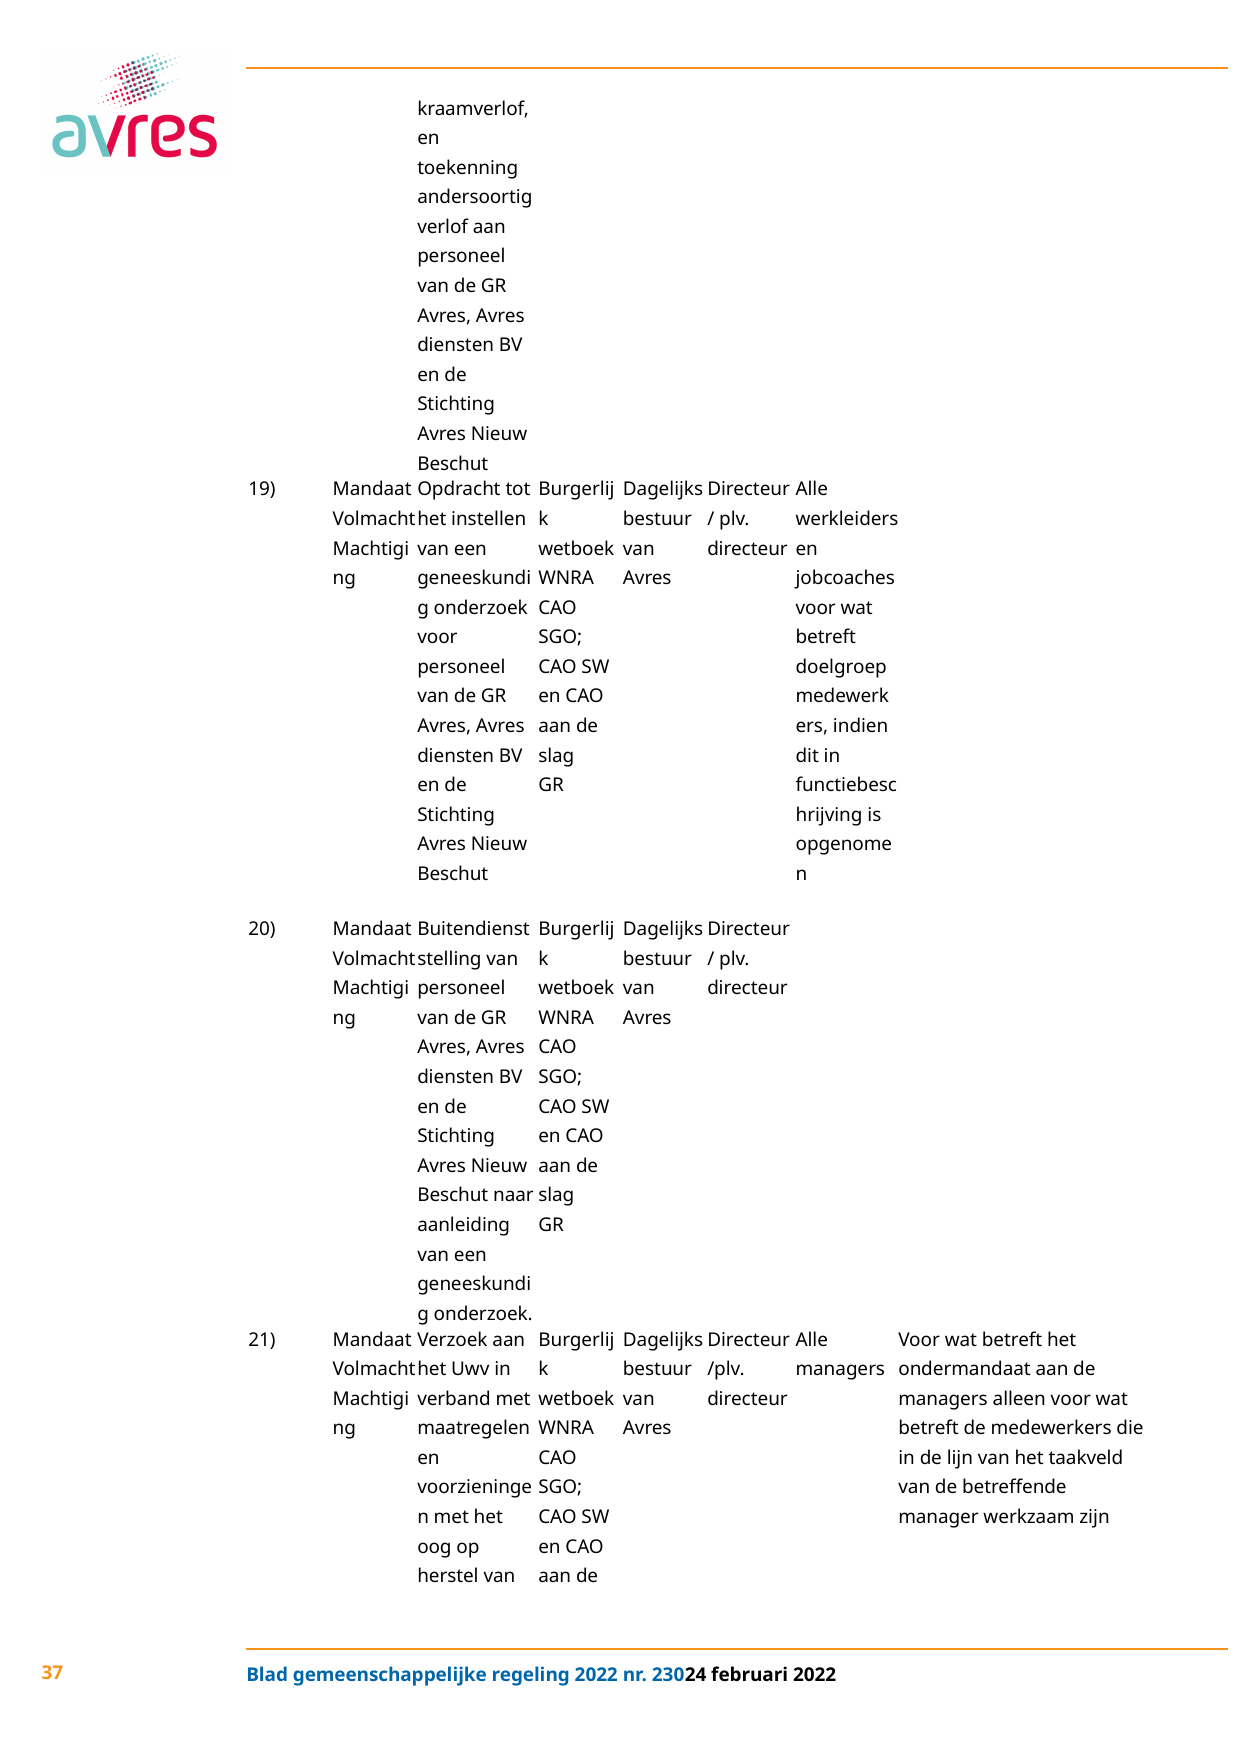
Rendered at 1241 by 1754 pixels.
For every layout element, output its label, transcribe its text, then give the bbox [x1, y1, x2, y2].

table_cell Opdracht tot het instellen van een geneeskundig onderzoek voor personeel van de GR Avres, Avres diensten BV en de Stichting Avres Nieuw Beschut [417, 476, 538, 915]
table_cell Directeur / plv. directeur [707, 915, 795, 1326]
table_cell Directeur / plv. directeur [707, 476, 795, 915]
table_cell Mandaat Volmacht Machtiging [333, 915, 417, 1326]
table_cell Burgerlijk wetboek WNRA CAO SGO; CAO SW en CAO aan de slag GR [538, 915, 623, 1326]
picture [41, 47, 231, 172]
table_cell Directeur /plv. directeur [707, 1326, 795, 1588]
table_cell 21) [248, 1326, 332, 1588]
table_cell [623, 95, 707, 476]
table_cell Burgerlijk wetboek WNRA CAO SGO; CAO SW en CAO aan de [538, 1326, 623, 1588]
table_cell [898, 915, 1152, 1326]
table_cell Dagelijks bestuur van Avres [623, 476, 707, 915]
table_cell Alle managers [795, 1326, 898, 1588]
table_cell [795, 95, 898, 476]
table_cell [707, 95, 795, 476]
table_cell [898, 476, 1152, 915]
table_cell [795, 915, 898, 1326]
table_cell Buitendienststelling van personeel van de GR Avres, Avres diensten BV en de Stichting Avres Nieuw Beschut naar aanleiding van een geneeskundig onderzoek. [417, 915, 538, 1326]
table_cell Dagelijks bestuur van Avres [623, 915, 707, 1326]
table_cell [538, 95, 623, 476]
table_cell kraamverlof, en toekenning andersoortig verlof aan personeel van de GR Avres, Avres diensten BV en de Stichting Avres Nieuw Beschut [417, 95, 538, 476]
table_cell Mandaat Volmacht Machtiging [333, 476, 417, 915]
table_cell Dagelijks bestuur van Avres [623, 1326, 707, 1588]
table_cell Verzoek aan het Uwv in verband met maatregelen en voorzieningen met het oog op herstel van [417, 1326, 538, 1588]
table_cell [248, 95, 332, 476]
table_cell 20) [248, 915, 332, 1326]
table_cell Alle werkleiders en jobcoaches voor wat betreft doelgroepmedewerkers, indien dit in functiebeschrijving is opgenomen [795, 476, 898, 915]
table_cell Voor wat betreft het ondermandaat aan de managers alleen voor wat betreft de medewerkers die in de lijn van het taakveld van de betreffende manager werkzaam zijn [898, 1326, 1152, 1588]
table_cell [333, 95, 417, 476]
table_cell [898, 95, 1152, 476]
table_cell Burgerlijk wetboek WNRA CAO SGO; CAO SW en CAO aan de slag GR [538, 476, 623, 915]
table_cell 19) [248, 476, 332, 915]
table_cell Mandaat Volmacht Machtiging [333, 1326, 417, 1588]
